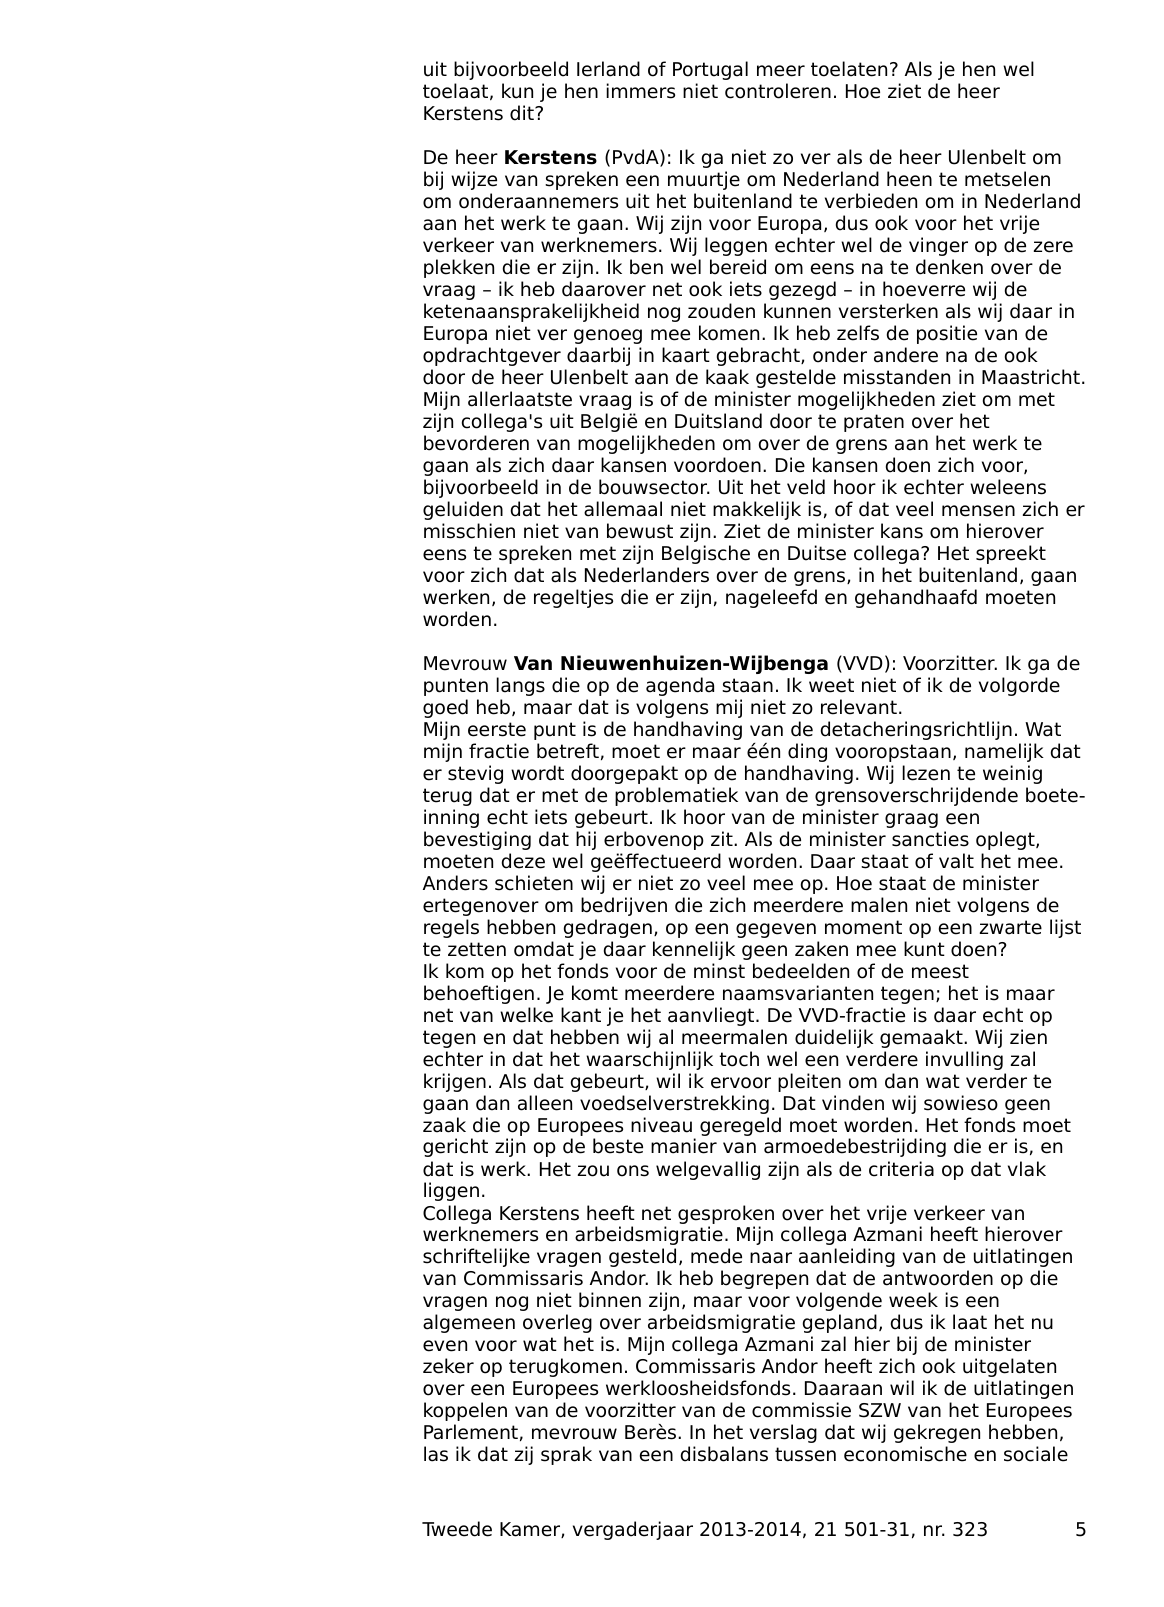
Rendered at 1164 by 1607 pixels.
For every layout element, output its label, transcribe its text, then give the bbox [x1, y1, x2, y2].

text Mevrouw Van Nieuwenhuizen-Wijbenga (VVD): Voorzitter. Ik ga de punten langs die op de agenda staan. Ik weet niet of ik de volgorde goed heb, maar dat is volgens mij niet zo relevant. [422, 653, 1087, 719]
text Mijn allerlaatste vraag is of de minister mogelijkheden ziet om met zijn collega's uit België en Duitsland door te praten over het bevorderen van mogelijkheden om over de grens aan het werk te gaan als zich daar kansen voordoen. Die kansen doen zich voor, bijvoorbeeld in de bouwsector. Uit het veld hoor ik echter weleens geluiden dat het allemaal niet makkelijk is, of dat veel mensen zich er misschien niet van bewust zijn. Ziet de minister kans om hierover eens te spreken met zijn Belgische en Duitse collega? Het spreekt voor zich dat als Nederlanders over de grens, in het buitenland, gaan werken, de regeltjes die er zijn, nageleefd en gehandhaafd moeten worden. [422, 389, 1087, 631]
text Mijn eerste punt is de handhaving van de detacheringsrichtlijn. Wat mijn fractie betreft, moet er maar één ding vooropstaan, namelijk dat er stevig wordt doorgepakt op de handhaving. Wij lezen te weinig terug dat er met de problematiek van de grensoverschrijdende boete-inning echt iets gebeurt. Ik hoor van de minister graag een bevestiging dat hij erbovenop zit. Als de minister sancties oplegt, moeten deze wel geëffectueerd worden. Daar staat of valt het mee. Anders schieten wij er niet zo veel mee op. Hoe staat de minister ertegenover om bedrijven die zich meerdere malen niet volgens de regels hebben gedragen, op een gegeven moment op een zwarte lijst te zetten omdat je daar kennelijk geen zaken mee kunt doen? [422, 719, 1087, 961]
text Ik kom op het fonds voor de minst bedeelden of de meest behoeftigen. Je komt meerdere naamsvarianten tegen; het is maar net van welke kant je het aanvliegt. De VVD-fractie is daar echt op tegen en dat hebben wij al meermalen duidelijk gemaakt. Wij zien echter in dat het waarschijnlijk toch wel een verdere invulling zal krijgen. Als dat gebeurt, wil ik ervoor pleiten om dan wat verder te gaan dan alleen voedselverstrekking. Dat vinden wij sowieso geen zaak die op Europees niveau geregeld moet worden. Het fonds moet gericht zijn op de beste manier van armoedebestrijding die er is, en dat is werk. Het zou ons welgevallig zijn als de criteria op dat vlak liggen. [422, 961, 1087, 1202]
text De heer Kerstens (PvdA): Ik ga niet zo ver als de heer Ulenbelt om bij wijze van spreken een muurtje om Nederland heen te metselen om onderaannemers uit het buitenland te verbieden om in Nederland aan het werk te gaan. Wij zijn voor Europa, dus ook voor het vrije verkeer van werknemers. Wij leggen echter wel de vinger op de zere plekken die er zijn. Ik ben wel bereid om eens na te denken over de vraag – ik heb daarover net ook iets gezegd – in hoeverre wij de ketenaansprakelijkheid nog zouden kunnen versterken als wij daar in Europa niet ver genoeg mee komen. Ik heb zelfs de positie van de opdrachtgever daarbij in kaart gebracht, onder andere na de ook door de heer Ulenbelt aan de kaak gestelde misstanden in Maastricht. [422, 147, 1087, 389]
text Collega Kerstens heeft net gesproken over het vrije verkeer van werknemers en arbeidsmigratie. Mijn collega Azmani heeft hierover schriftelijke vragen gesteld, mede naar aanleiding van de uitlatingen van Commissaris Andor. Ik heb begrepen dat de antwoorden op die vragen nog niet binnen zijn, maar voor volgende week is een algemeen overleg over arbeidsmigratie gepland, dus ik laat het nu even voor wat het is. Mijn collega Azmani zal hier bij de minister zeker op terugkomen. Commissaris Andor heeft zich ook uitgelaten over een Europees werkloosheidsfonds. Daaraan wil ik de uitlatingen koppelen van de voorzitter van de commissie SZW van het Europees Parlement, mevrouw Berès. In het verslag dat wij gekregen hebben, las ik dat zij sprak van een disbalans tussen economische en sociale [422, 1202, 1087, 1466]
text uit bijvoorbeeld Ierland of Portugal meer toelaten? Als je hen wel toelaat, kun je hen immers niet controleren. Hoe ziet de heer Kerstens dit? [422, 59, 1087, 125]
